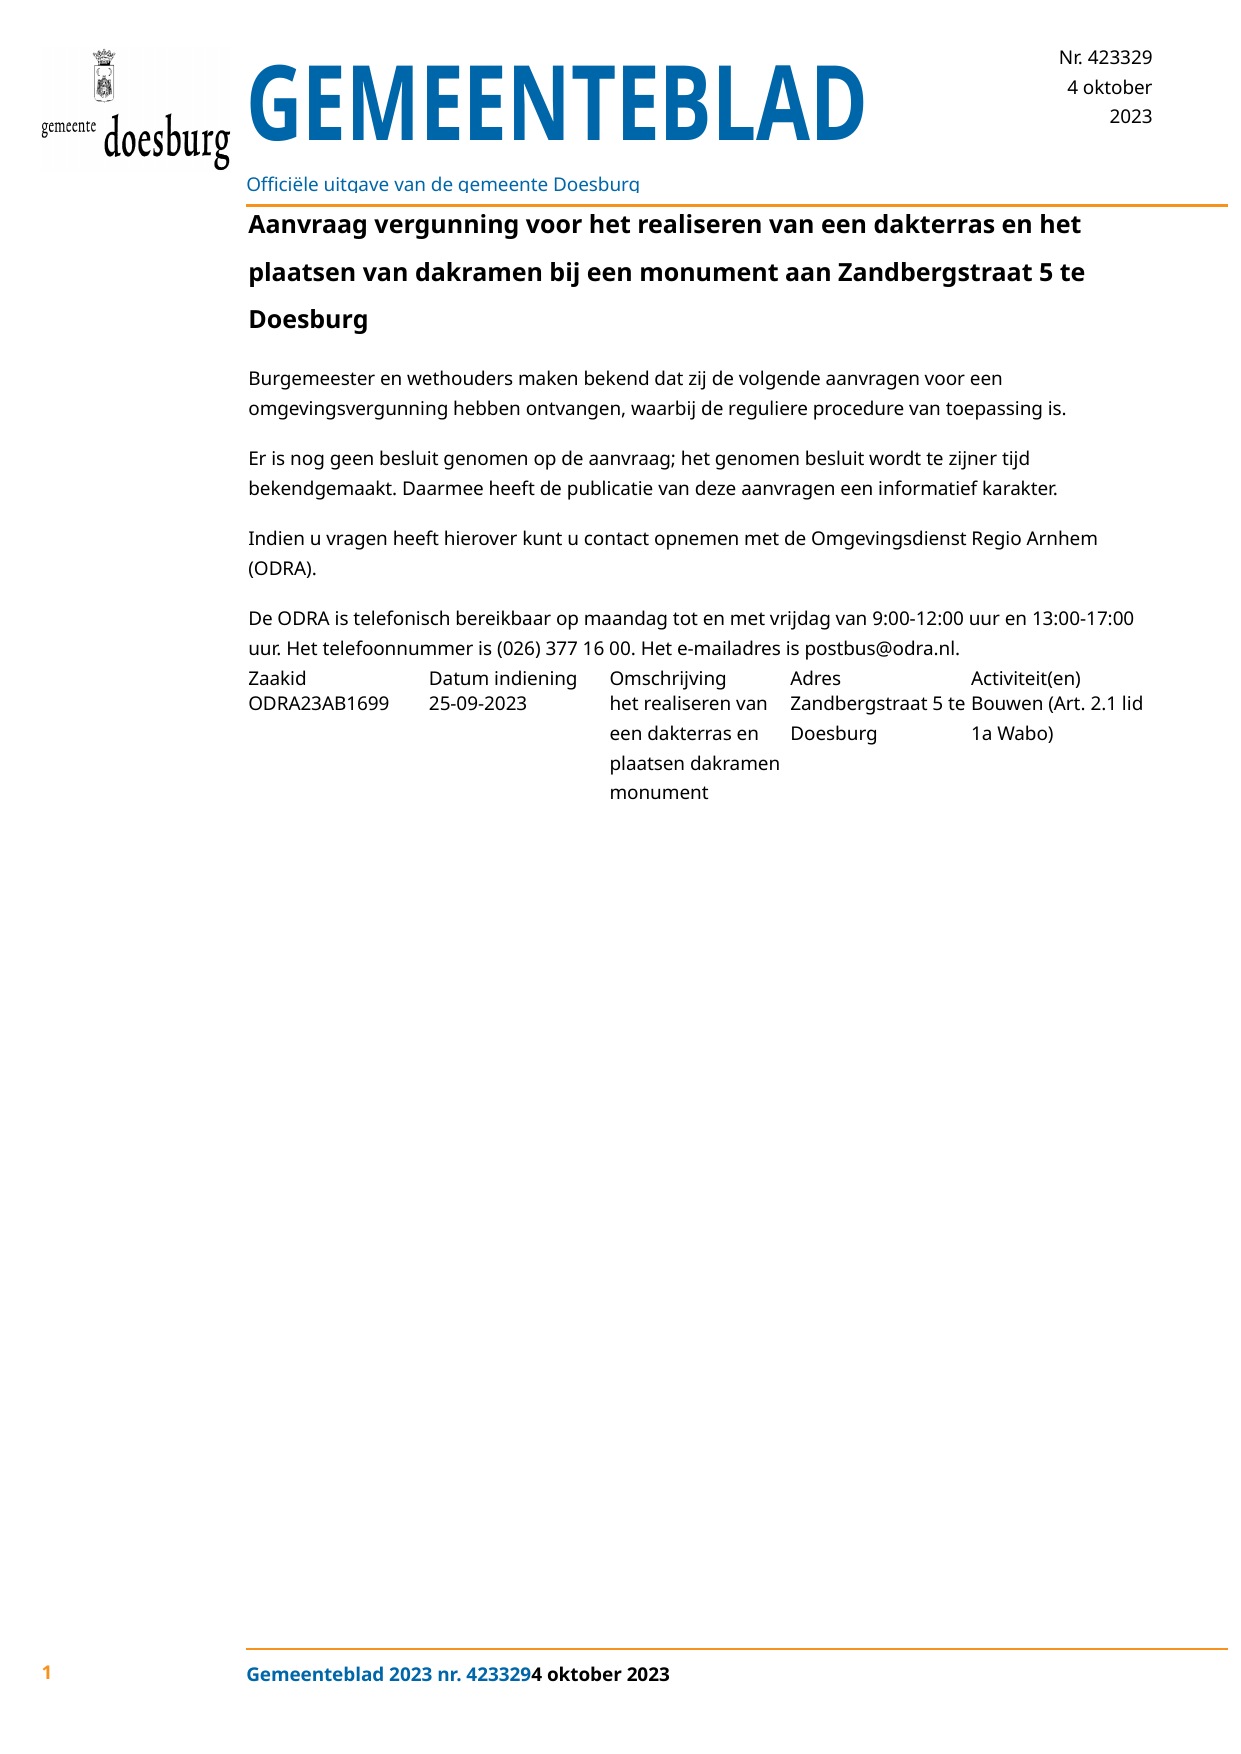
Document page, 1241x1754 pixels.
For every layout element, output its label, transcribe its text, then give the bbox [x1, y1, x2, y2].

text Er is nog geen besluit genomen op de aanvraag; het genomen besluit wordt te zijner tijd bekendgemaakt. Daarmee heeft de publicatie van deze aanvragen een informatief karakter. [248, 446, 1152, 501]
table_header Datum indiening [429, 665, 609, 691]
table_cell Bouwen (Art. 2.1 lid 1a Wabo) [971, 691, 1152, 805]
table_cell Zandbergstraat 5 te Doesburg [790, 691, 971, 805]
table_header Activiteit(en) [971, 665, 1152, 691]
table_header Adres [790, 665, 971, 691]
table_header Zaakid [248, 665, 429, 691]
table_cell ODRA23AB1699 [248, 691, 429, 805]
table_header Omschrijving [609, 665, 790, 691]
table_cell 25-09-2023 [429, 691, 609, 805]
text Burgemeester en wethouders maken bekend dat zij de volgende aanvragen voor een omgevingsvergunning hebben ontvangen, waarbij de reguliere procedure van toepassing is. [248, 366, 1152, 421]
table_cell het realiseren van een dakterras en plaatsen dakramen monument [609, 691, 790, 805]
text Aanvraag vergunning voor het realiseren van een dakterras en het plaatsen van dakramen bij een monument aan Zandbergstraat 5 te Doesburg [248, 207, 1152, 336]
picture [41, 47, 231, 172]
text Indien u vragen heeft hierover kunt u contact opnemen met de Omgevingsdienst Regio Arnhem (ODRA). [248, 526, 1152, 581]
text De ODRA is telefonisch bereikbaar op maandag tot en met vrijdag van 9:00-12:00 uur en 13:00-17:00 uur. Het telefoonnummer is (026) 377 16 00. Het e-mailadres is postbus@odra.nl. [248, 606, 1152, 661]
